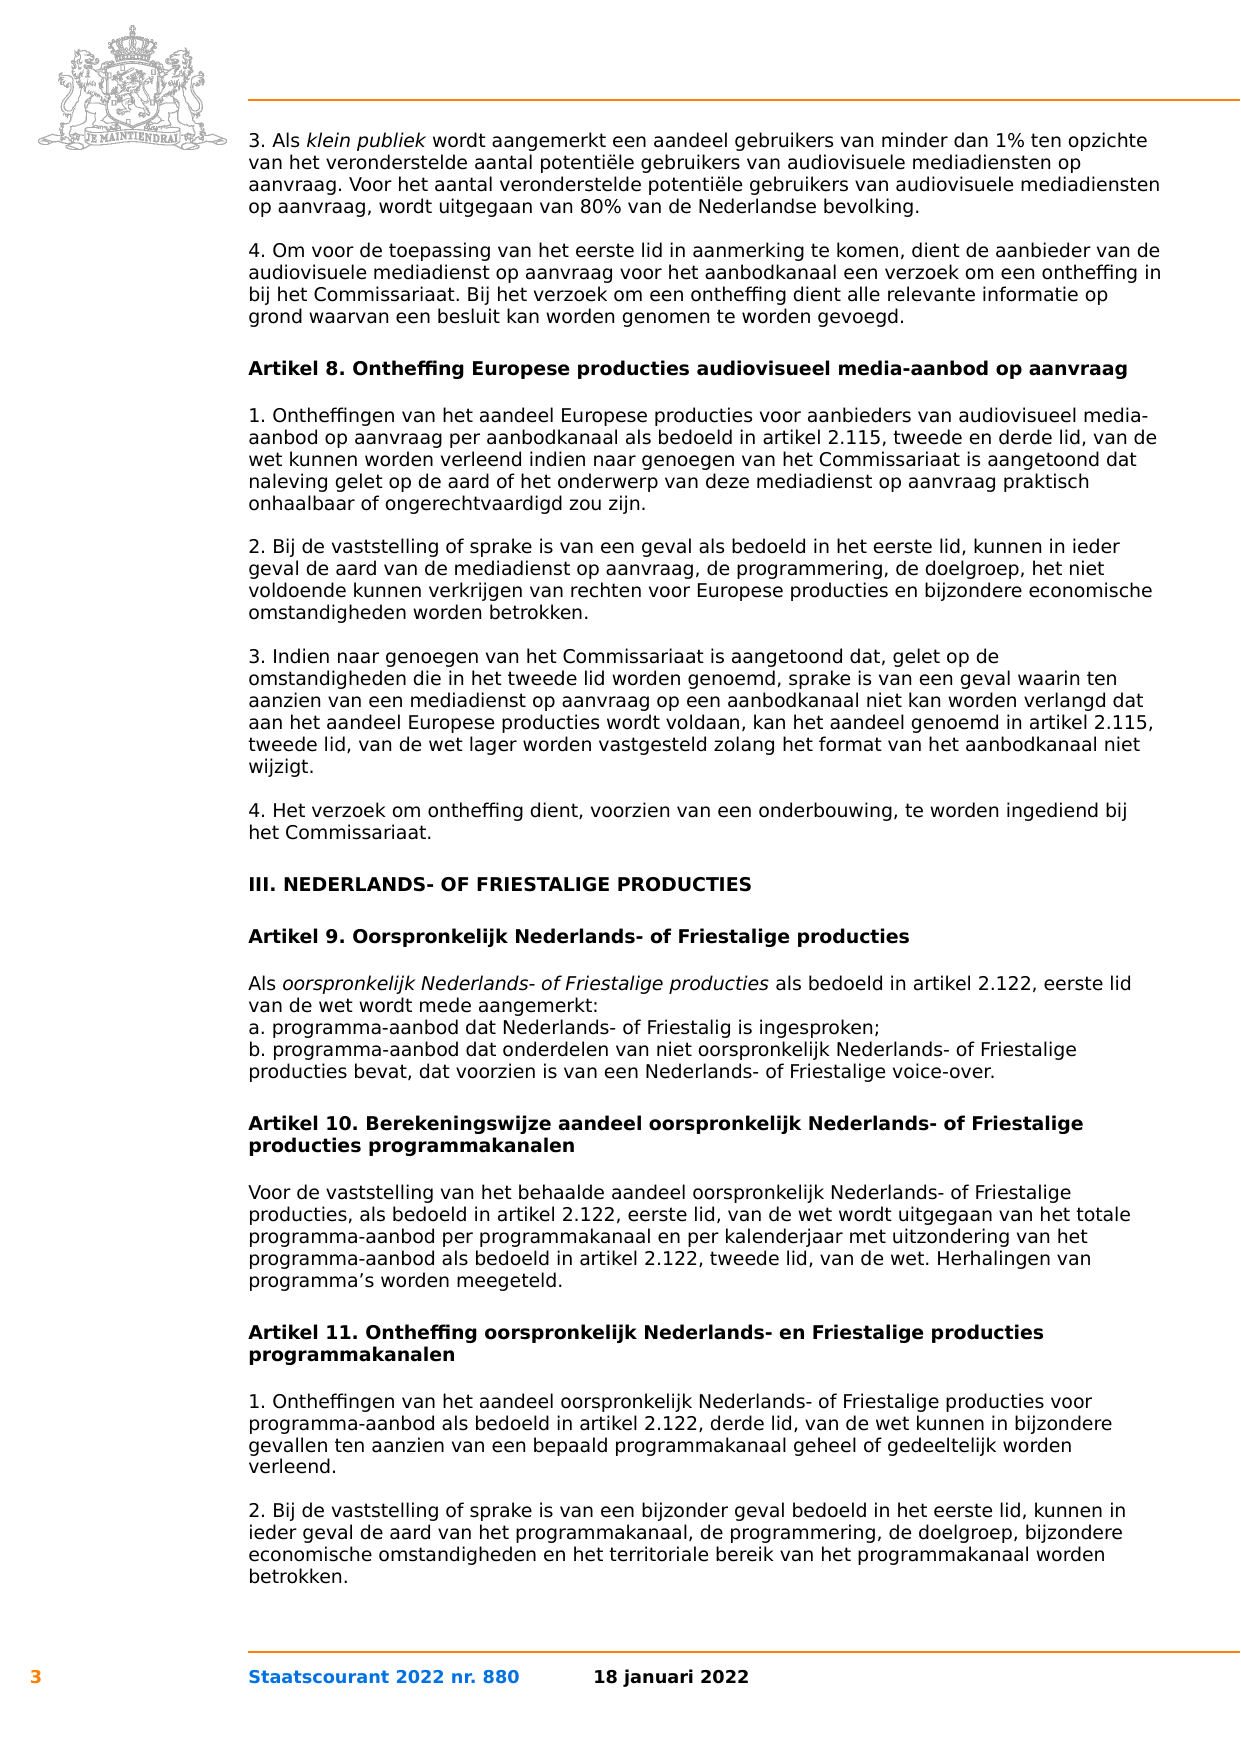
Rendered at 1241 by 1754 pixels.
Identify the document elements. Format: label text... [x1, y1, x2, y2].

text 2. Bij de vaststelling of sprake is van een bijzonder geval bedoeld in het eerste lid, kunnen in ieder geval de aard van het programmakanaal, de programmering, de doelgroep, bijzondere economische omstandigheden en het territoriale bereik van het programmakanaal worden betrokken. [248, 1500, 1163, 1588]
text Als oorspronkelijk Nederlands- of Friestalige producties als bedoeld in artikel 2.122, eerste lid van de wet wordt mede aangemerkt: [248, 973, 1163, 1017]
subtitle III. NEDERLANDS- OF FRIESTALIGE PRODUCTIES [248, 874, 1163, 896]
subtitle Artikel 8. Ontheffing Europese producties audiovisueel media-aanbod op aanvraag [248, 358, 1163, 379]
text 1. Ontheffingen van het aandeel oorspronkelijk Nederlands- of Friestalige producties voor programma-aanbod als bedoeld in artikel 2.122, derde lid, van de wet kunnen in bijzondere gevallen ten aanzien van een bepaald programmakanaal geheel of gedeeltelijk worden verleend. [248, 1391, 1163, 1478]
text a. programma-aanbod dat Nederlands- of Friestalig is ingesproken; [248, 1017, 1163, 1039]
text 4. Het verzoek om ontheffing dient, voorzien van een onderbouwing, te worden ingediend bij het Commissariaat. [248, 800, 1163, 844]
subtitle Artikel 11. Ontheffing oorspronkelijk Nederlands- en Friestalige producties programmakanalen [248, 1322, 1163, 1366]
text b. programma-aanbod dat onderdelen van niet oorspronkelijk Nederlands- of Friestalige producties bevat, dat voorzien is van een Nederlands- of Friestalige voice-over. [248, 1039, 1163, 1083]
text 3. Als klein publiek wordt aangemerkt een aandeel gebruikers van minder dan 1% ten opzichte van het veronderstelde aantal potentiële gebruikers van audiovisuele mediadiensten op aanvraag. Voor het aantal veronderstelde potentiële gebruikers van audiovisuele mediadiensten op aanvraag, wordt uitgegaan van 80% van de Nederlandse bevolking. [248, 130, 1163, 218]
text Voor de vaststelling van het behaalde aandeel oorspronkelijk Nederlands- of Friestalige producties, als bedoeld in artikel 2.122, eerste lid, van de wet wordt uitgegaan van het totale programma-aanbod per programmakanaal en per kalenderjaar met uitzondering van het programma-aanbod als bedoeld in artikel 2.122, tweede lid, van de wet. Herhalingen van programma’s worden meegeteld. [248, 1182, 1163, 1292]
picture [38, 25, 227, 150]
subtitle Artikel 9. Oorspronkelijk Nederlands- of Friestalige producties [248, 926, 1163, 948]
text 2. Bij de vaststelling of sprake is van een geval als bedoeld in het eerste lid, kunnen in ieder geval de aard van de mediadienst op aanvraag, de programmering, de doelgroep, het niet voldoende kunnen verkrijgen van rechten voor Europese producties en bijzondere economische omstandigheden worden betrokken. [248, 536, 1163, 624]
subtitle Artikel 10. Berekeningswijze aandeel oorspronkelijk Nederlands- of Friestalige producties programmakanalen [248, 1113, 1163, 1157]
text 1. Ontheffingen van het aandeel Europese producties voor aanbieders van audiovisueel media-aanbod op aanvraag per aanbodkanaal als bedoeld in artikel 2.115, tweede en derde lid, van de wet kunnen worden verleend indien naar genoegen van het Commissariaat is aangetoond dat naleving gelet op de aard of het onderwerp van deze mediadienst op aanvraag praktisch onhaalbaar of ongerechtvaardigd zou zijn. [248, 404, 1163, 514]
text 3. Indien naar genoegen van het Commissariaat is aangetoond dat, gelet op de omstandigheden die in het tweede lid worden genoemd, sprake is van een geval waarin ten aanzien van een mediadienst op aanvraag op een aanbodkanaal niet kan worden verlangd dat aan het aandeel Europese producties wordt voldaan, kan het aandeel genoemd in artikel 2.115, tweede lid, van de wet lager worden vastgesteld zolang het format van het aanbodkanaal niet wijzigt. [248, 646, 1163, 778]
text 4. Om voor de toepassing van het eerste lid in aanmerking te komen, dient de aanbieder van de audiovisuele mediadienst op aanvraag voor het aanbodkanaal een verzoek om een ontheffing in bij het Commissariaat. Bij het verzoek om een ontheffing dient alle relevante informatie op grond waarvan een besluit kan worden genomen te worden gevoegd. [248, 240, 1163, 328]
